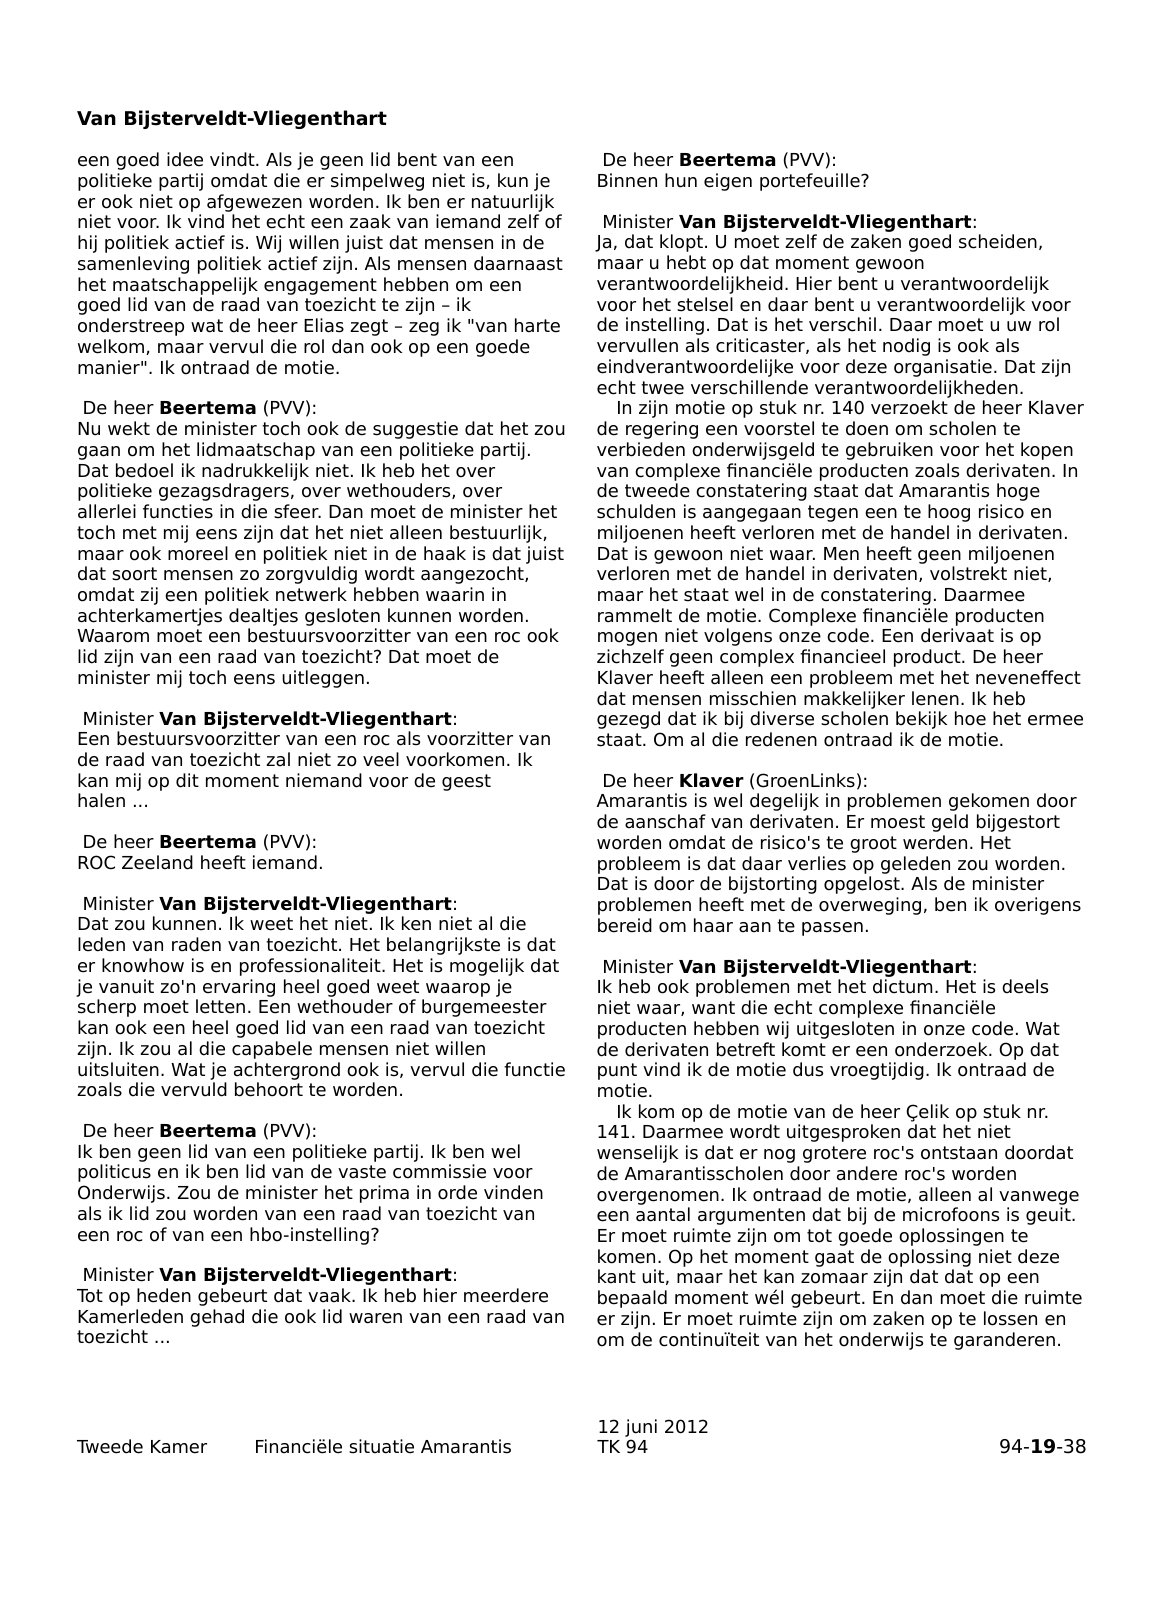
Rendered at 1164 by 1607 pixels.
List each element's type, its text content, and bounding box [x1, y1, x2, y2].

text In zijn motie op stuk nr. 140 verzoekt de heer Klaver de regering een voorstel te doen om scholen te verbieden onderwijsgeld te gebruiken voor het kopen van complexe financiële producten zoals derivaten. In de tweede constatering staat dat Amarantis hoge schulden is aangegaan tegen een te hoog risico en miljoenen heeft verloren met de handel in derivaten. Dat is gewoon niet waar. Men heeft geen miljoenen verloren met de handel in derivaten, volstrekt niet, maar het staat wel in de constatering. Daarmee rammelt de motie. Complexe financiële producten mogen niet volgens onze code. Een derivaat is op zichzelf geen complex financieel product. De heer Klaver heeft alleen een probleem met het neveneffect dat mensen misschien makkelijker lenen. Ik heb gezegd dat ik bij diverse scholen bekijk hoe het ermee staat. Om al die redenen ontraad ik de motie. [596, 398, 1087, 751]
text Minister Van Bijsterveldt-Vliegenthart: [596, 956, 1087, 977]
text Minister Van Bijsterveldt-Vliegenthart: [77, 893, 567, 914]
text De heer Beertema (PVV): [77, 1121, 567, 1142]
text Minister Van Bijsterveldt-Vliegenthart: [77, 1265, 567, 1286]
text Binnen hun eigen portefeuille? [596, 171, 1087, 192]
text ROC Zeeland heeft iemand. [77, 853, 567, 873]
text De heer Klaver (GroenLinks): [596, 771, 1087, 791]
text Ik kom op de motie van de heer Çelik op stuk nr. 141. Daarmee wordt uitgesproken dat het niet wenselijk is dat er nog grotere roc's ontstaan doordat de Amarantisscholen door andere roc's worden overgenomen. Ik ontraad de motie, alleen al vanwege een aantal argumenten dat bij de microfoons is geuit. Er moet ruimte zijn om tot goede oplossingen te komen. Op het moment gaat de oplossing niet deze kant uit, maar het kan zomaar zijn dat dat op een bepaald moment wél gebeurt. En dan moet die ruimte er zijn. Er moet ruimte zijn om zaken op te lossen en om de continuïteit van het onderwijs te garanderen. [596, 1102, 1087, 1350]
text Nu wekt de minister toch ook de suggestie dat het zou gaan om het lidmaatschap van een politieke partij. Dat bedoel ik nadrukkelijk niet. Ik heb het over politieke gezagsdragers, over wethouders, over allerlei functies in die sfeer. Dan moet de minister het toch met mij eens zijn dat het niet alleen bestuurlijk, maar ook moreel en politiek niet in de haak is dat juist dat soort mensen zo zorgvuldig wordt aangezocht, omdat zij een politiek netwerk hebben waarin in achterkamertjes dealtjes gesloten kunnen worden. Waarom moet een bestuursvoorzitter van een roc ook lid zijn van een raad van toezicht? Dat moet de minister mij toch eens uitleggen. [77, 419, 567, 688]
text De heer Beertema (PVV): [77, 832, 567, 853]
text Ja, dat klopt. U moet zelf de zaken goed scheiden, maar u hebt op dat moment gewoon verantwoordelijkheid. Hier bent u verantwoordelijk voor het stelsel en daar bent u verantwoordelijk voor de instelling. Dat is het verschil. Daar moet u uw rol vervullen als criticaster, als het nodig is ook als eindverantwoordelijke voor deze organisatie. Dat zijn echt twee verschillende verantwoordelijkheden. [596, 232, 1087, 398]
text De heer Beertema (PVV): [596, 150, 1087, 171]
text Ik heb ook problemen met het dictum. Het is deels niet waar, want die echt complexe financiële producten hebben wij uitgesloten in onze code. Wat de derivaten betreft komt er een onderzoek. Op dat punt vind ik de motie dus vroegtijdig. Ik ontraad de motie. [596, 977, 1087, 1102]
text een goed idee vindt. Als je geen lid bent van een politieke partij omdat die er simpelweg niet is, kun je er ook niet op afgewezen worden. Ik ben er natuurlijk niet voor. Ik vind het echt een zaak van iemand zelf of hij politiek actief is. Wij willen juist dat mensen in de samenleving politiek actief zijn. Als mensen daarnaast het maatschappelijk engagement hebben om een goed lid van de raad van toezicht te zijn – ik onderstreep wat de heer Elias zegt – zeg ik "van harte welkom, maar vervul die rol dan ook op een goede manier". Ik ontraad de motie. [77, 150, 567, 378]
text De heer Beertema (PVV): [77, 398, 567, 419]
text Tot op heden gebeurt dat vaak. Ik heb hier meerdere Kamerleden gehad die ook lid waren van een raad van toezicht ... [77, 1286, 567, 1348]
text Minister Van Bijsterveldt-Vliegenthart: [77, 708, 567, 729]
text Amarantis is wel degelijk in problemen gekomen door de aanschaf van derivaten. Er moest geld bijgestort worden omdat de risico's te groot werden. Het probleem is dat daar verlies op geleden zou worden. Dat is door de bijstorting opgelost. Als de minister problemen heeft met de overweging, ben ik overigens bereid om haar aan te passen. [596, 791, 1087, 936]
text Ik ben geen lid van een politieke partij. Ik ben wel politicus en ik ben lid van de vaste commissie voor Onderwijs. Zou de minister het prima in orde vinden als ik lid zou worden van een raad van toezicht van een roc of van een hbo-instelling? [77, 1142, 567, 1245]
text Minister Van Bijsterveldt-Vliegenthart: [596, 212, 1087, 232]
text Dat zou kunnen. Ik weet het niet. Ik ken niet al die leden van raden van toezicht. Het belangrijkste is dat er knowhow is en professionaliteit. Het is mogelijk dat je vanuit zo'n ervaring heel goed weet waarop je scherp moet letten. Een wethouder of burgemeester kan ook een heel goed lid van een raad van toezicht zijn. Ik zou al die capabele mensen niet willen uitsluiten. Wat je achtergrond ook is, vervul die functie zoals die vervuld behoort te worden. [77, 914, 567, 1101]
text Een bestuursvoorzitter van een roc als voorzitter van de raad van toezicht zal niet zo veel voorkomen. Ik kan mij op dit moment niemand voor de geest halen ... [77, 729, 567, 812]
